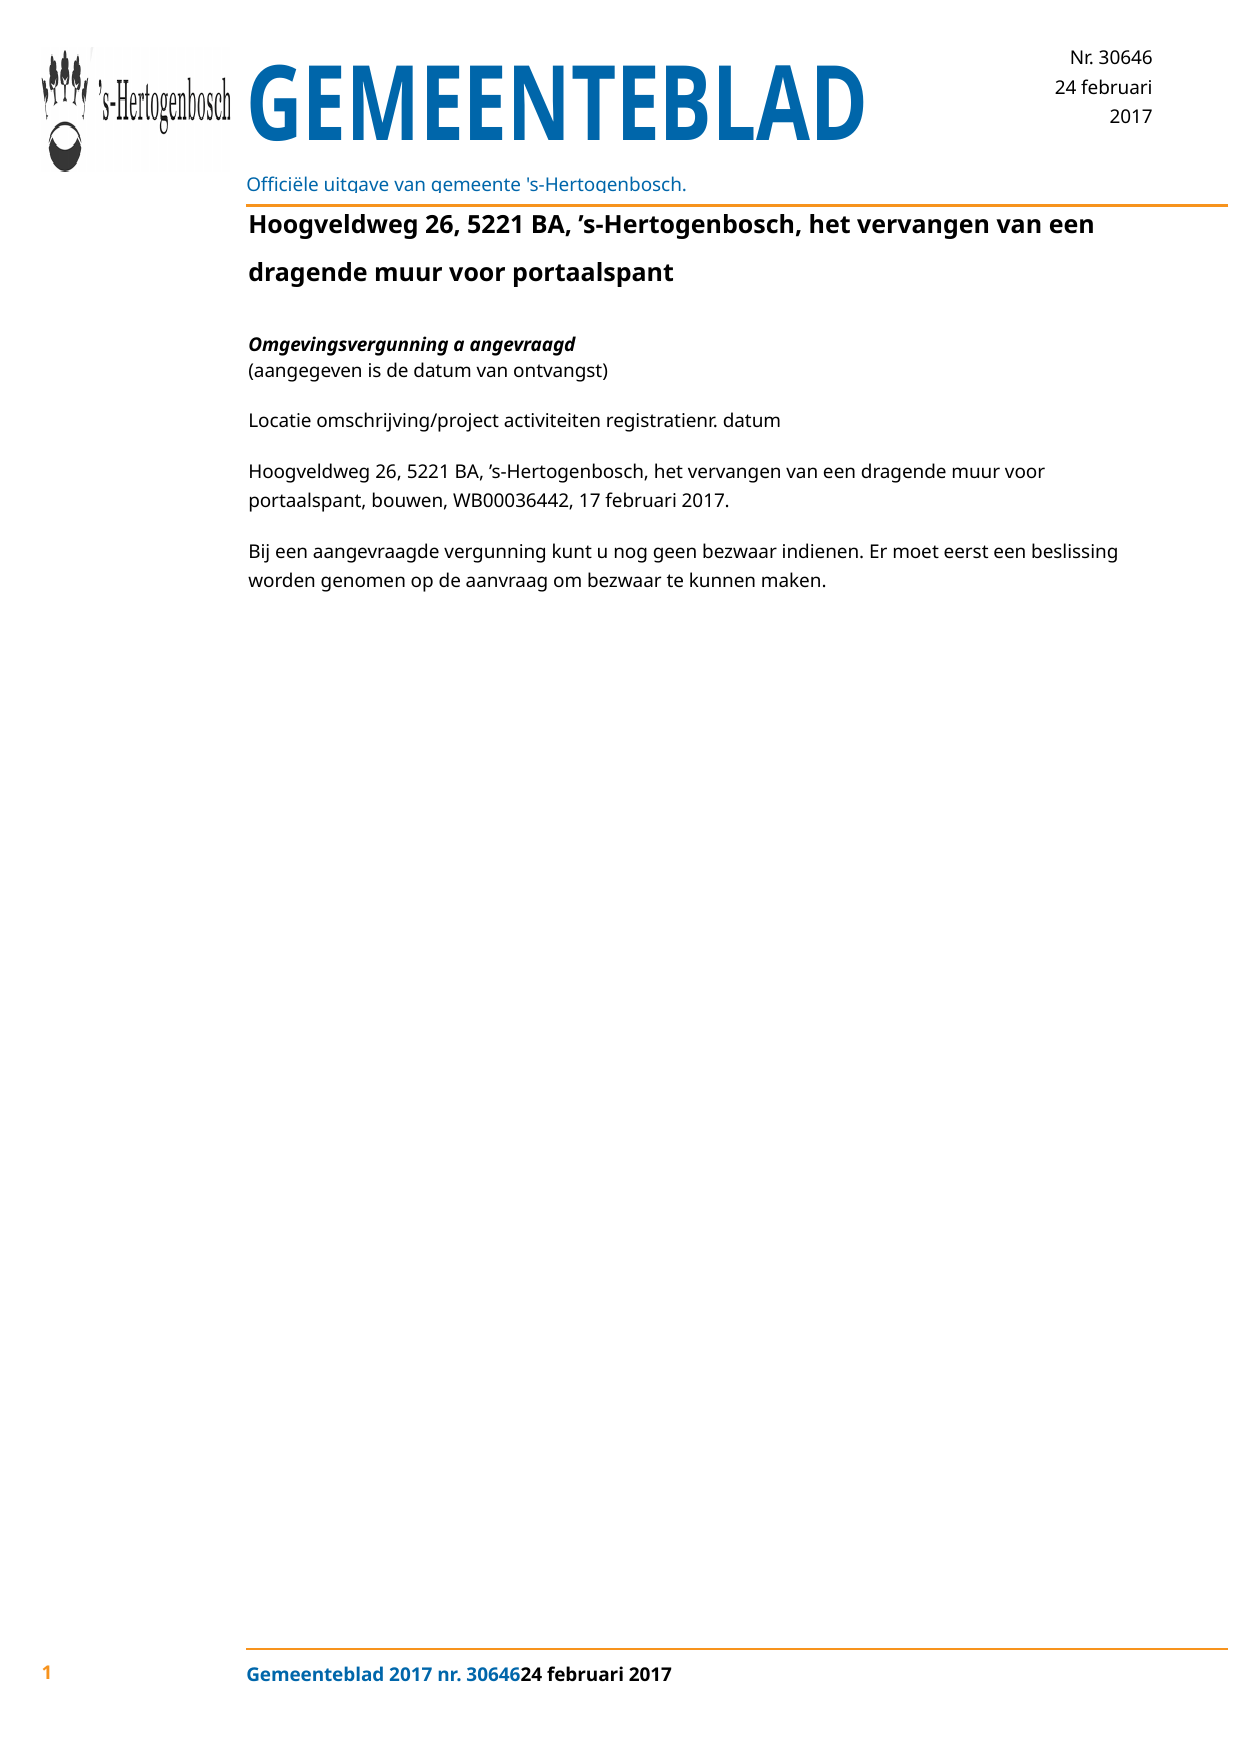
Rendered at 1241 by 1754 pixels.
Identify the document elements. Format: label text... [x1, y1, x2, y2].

text Hoogveldweg 26, 5221 BA, ’s-Hertogenbosch, het vervangen van een dragende muur voor portaalspant [248, 207, 1152, 288]
text Omgevingsvergunning a angevraagd [248, 331, 1152, 357]
text Bij een aangevraagde vergunning kunt u nog geen bezwaar indienen. Er moet eerst een beslissing worden genomen op de aanvraag om bezwaar te kunnen maken. [248, 538, 1152, 593]
text (aangegeven is de datum van ontvangst) [248, 357, 1152, 383]
text Hoogveldweg 26, 5221 BA, ’s-Hertogenbosch, het vervangen van een dragende muur voor portaalspant, bouwen, WB00036442, 17 februari 2017. [248, 458, 1152, 513]
picture [41, 47, 231, 172]
text Locatie omschrijving/project activiteiten registratienr. datum [248, 408, 1152, 433]
